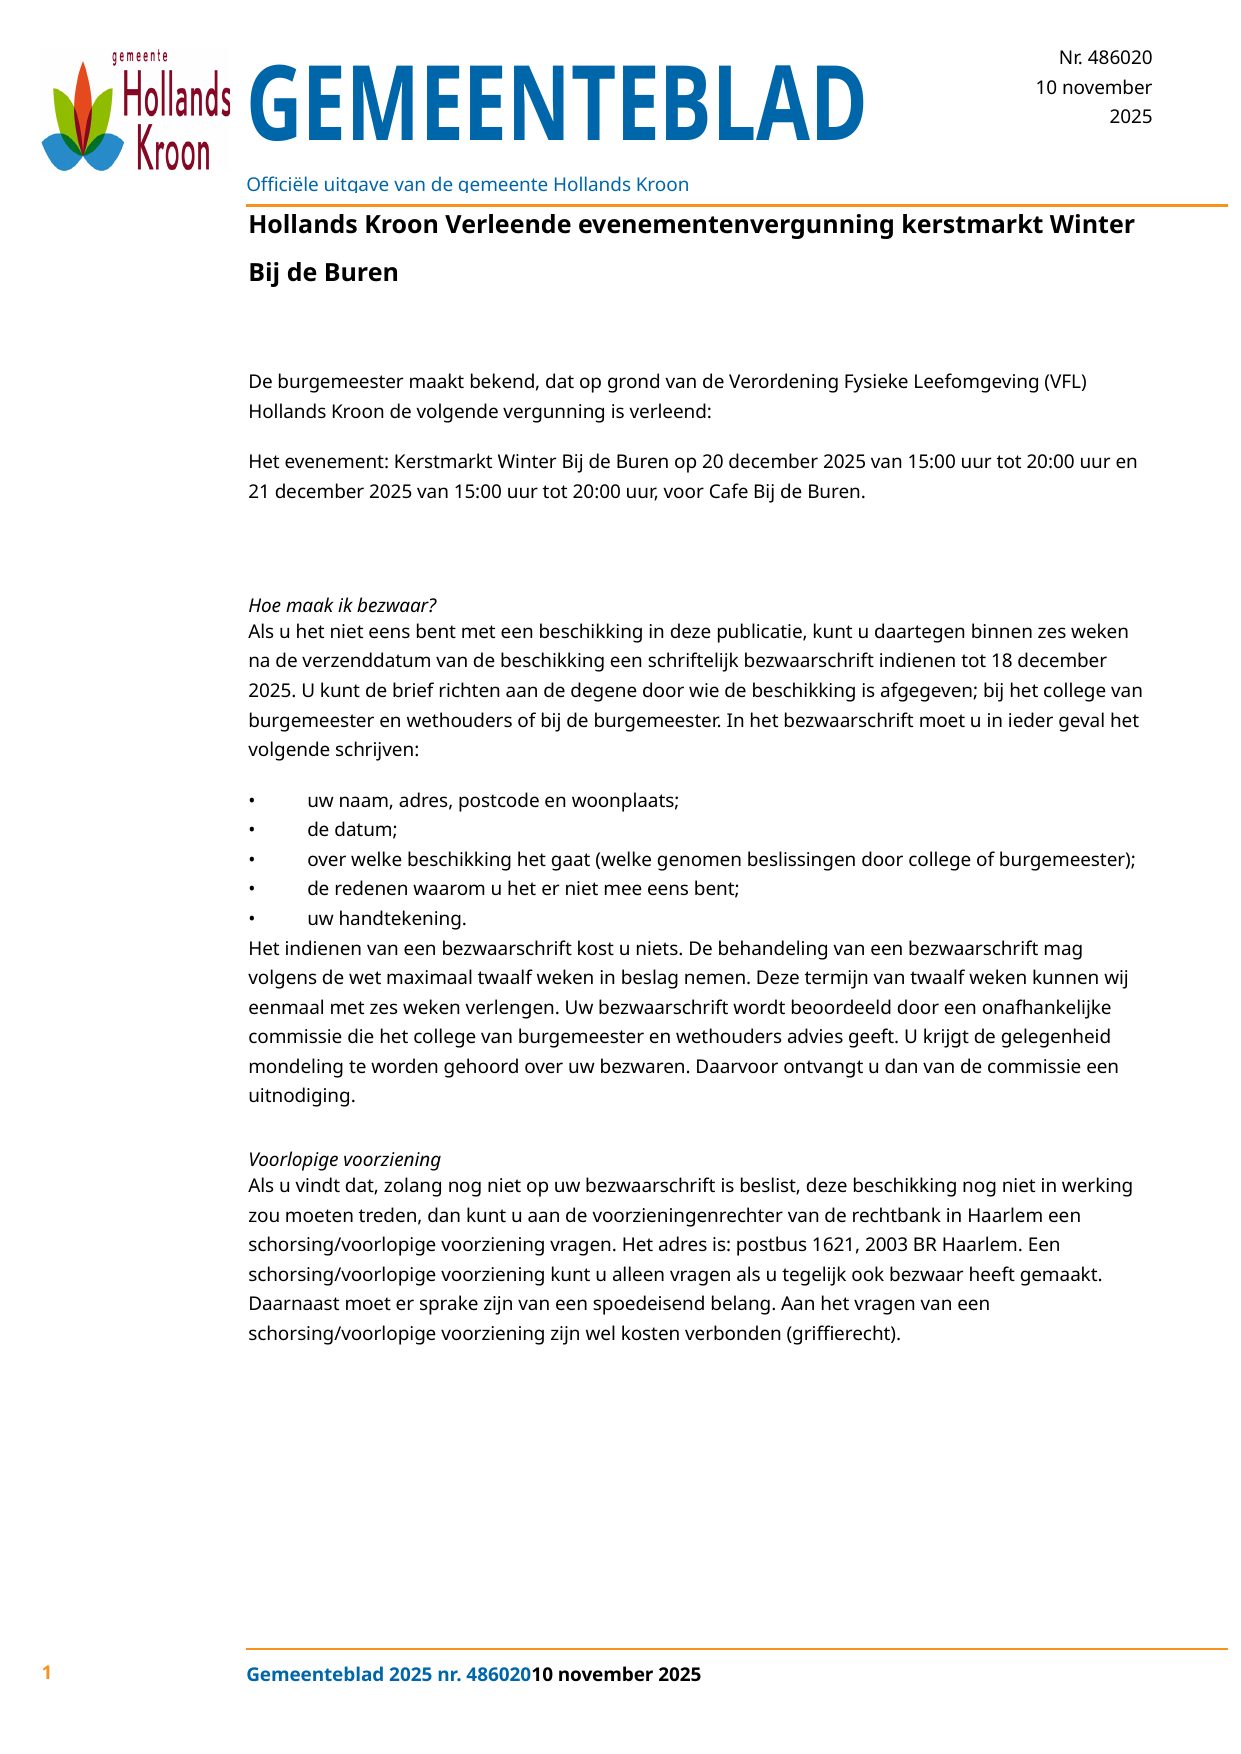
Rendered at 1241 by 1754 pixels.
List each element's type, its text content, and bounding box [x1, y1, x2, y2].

list uw handtekening. [248, 905, 1152, 931]
list uw naam, adres, postcode en woonplaats; [248, 787, 1152, 812]
text Hoe maak ik bezwaar? [248, 592, 1152, 618]
text Het evenement: Kerstmarkt Winter Bij de Buren op 20 december 2025 van 15:00 uur tot 20:00 uur en 21 december 2025 van 15:00 uur tot 20:00 uur, voor Cafe Bij de Buren. [248, 448, 1152, 504]
text Als u vindt dat, zolang nog niet op uw bezwaarschrift is beslist, deze beschikking nog niet in werking zou moeten treden, dan kunt u aan de voorzieningenrechter van de rechtbank in Haarlem een schorsing/voorlopige voorziening vragen. Het adres is: postbus 1621, 2003 BR Haarlem. Een schorsing/voorlopige voorziening kunt u alleen vragen als u tegelijk ook bezwaar heeft gemaakt. Daarnaast moet er sprake zijn van een spoedeisend belang. Aan het vragen van een schorsing/voorlopige voorziening zijn wel kosten verbonden (griffierecht). [248, 1172, 1152, 1346]
text Het indienen van een bezwaarschrift kost u niets. De behandeling van een bezwaarschrift mag volgens de wet maximaal twaalf weken in beslag nemen. Deze termijn van twaalf weken kunnen wij eenmaal met zes weken verlengen. Uw bezwaarschrift wordt beoordeeld door een onafhankelijke commissie die het college van burgemeester en wethouders advies geeft. U krijgt de gelegenheid mondeling te worden gehoord over uw bezwaren. Daarvoor ontvangt u dan van de commissie een uitnodiging. [248, 935, 1152, 1108]
text De burgemeester maakt bekend, dat op grond van de Verordening Fysieke Leefomgeving (VFL) Hollands Kroon de volgende vergunning is verleend: [248, 368, 1152, 424]
text Hollands Kroon Verleende evenementenvergunning kerstmarkt Winter Bij de Buren [248, 207, 1152, 288]
text Als u het niet eens bent met een beschikking in deze publicatie, kunt u daartegen binnen zes weken na de verzenddatum van de beschikking een schriftelijk bezwaarschrift indienen tot 18 december 2025. U kunt de brief richten aan de degene door wie de beschikking is afgegeven; bij het college van burgemeester en wethouders of bij de burgemeester. In het bezwaarschrift moet u in ieder geval het volgende schrijven: [248, 618, 1152, 762]
list over welke beschikking het gaat (welke genomen beslissingen door college of burgemeester); [248, 846, 1152, 872]
picture [41, 47, 231, 172]
text Voorlopige voorziening [248, 1147, 1152, 1172]
list de redenen waarom u het er niet mee eens bent; [248, 876, 1152, 901]
list de datum; [248, 816, 1152, 842]
